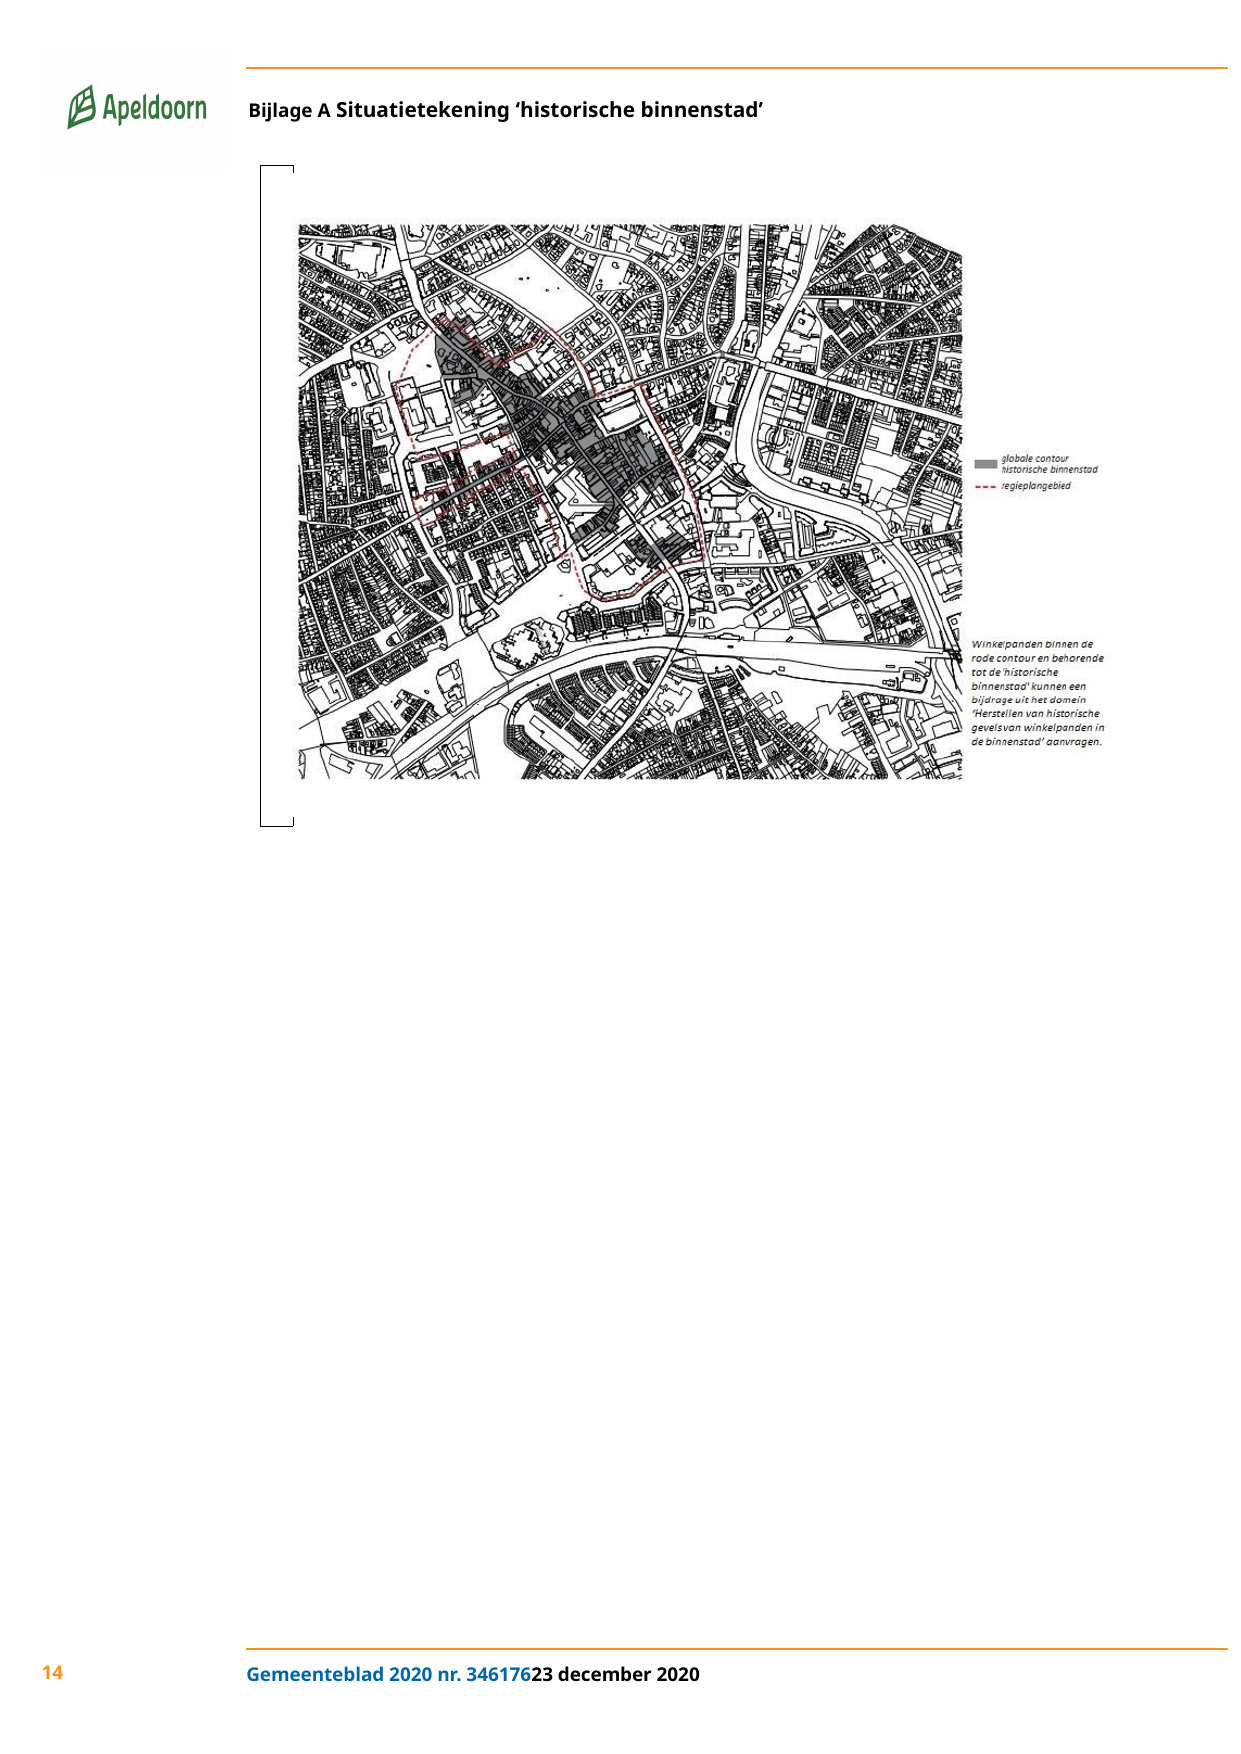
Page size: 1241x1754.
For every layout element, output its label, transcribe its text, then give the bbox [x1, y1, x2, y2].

text Bijlage A Situatietekening ‘historische binnenstad’ [248, 95, 1152, 123]
picture [268, 173, 1125, 817]
picture [41, 47, 231, 172]
